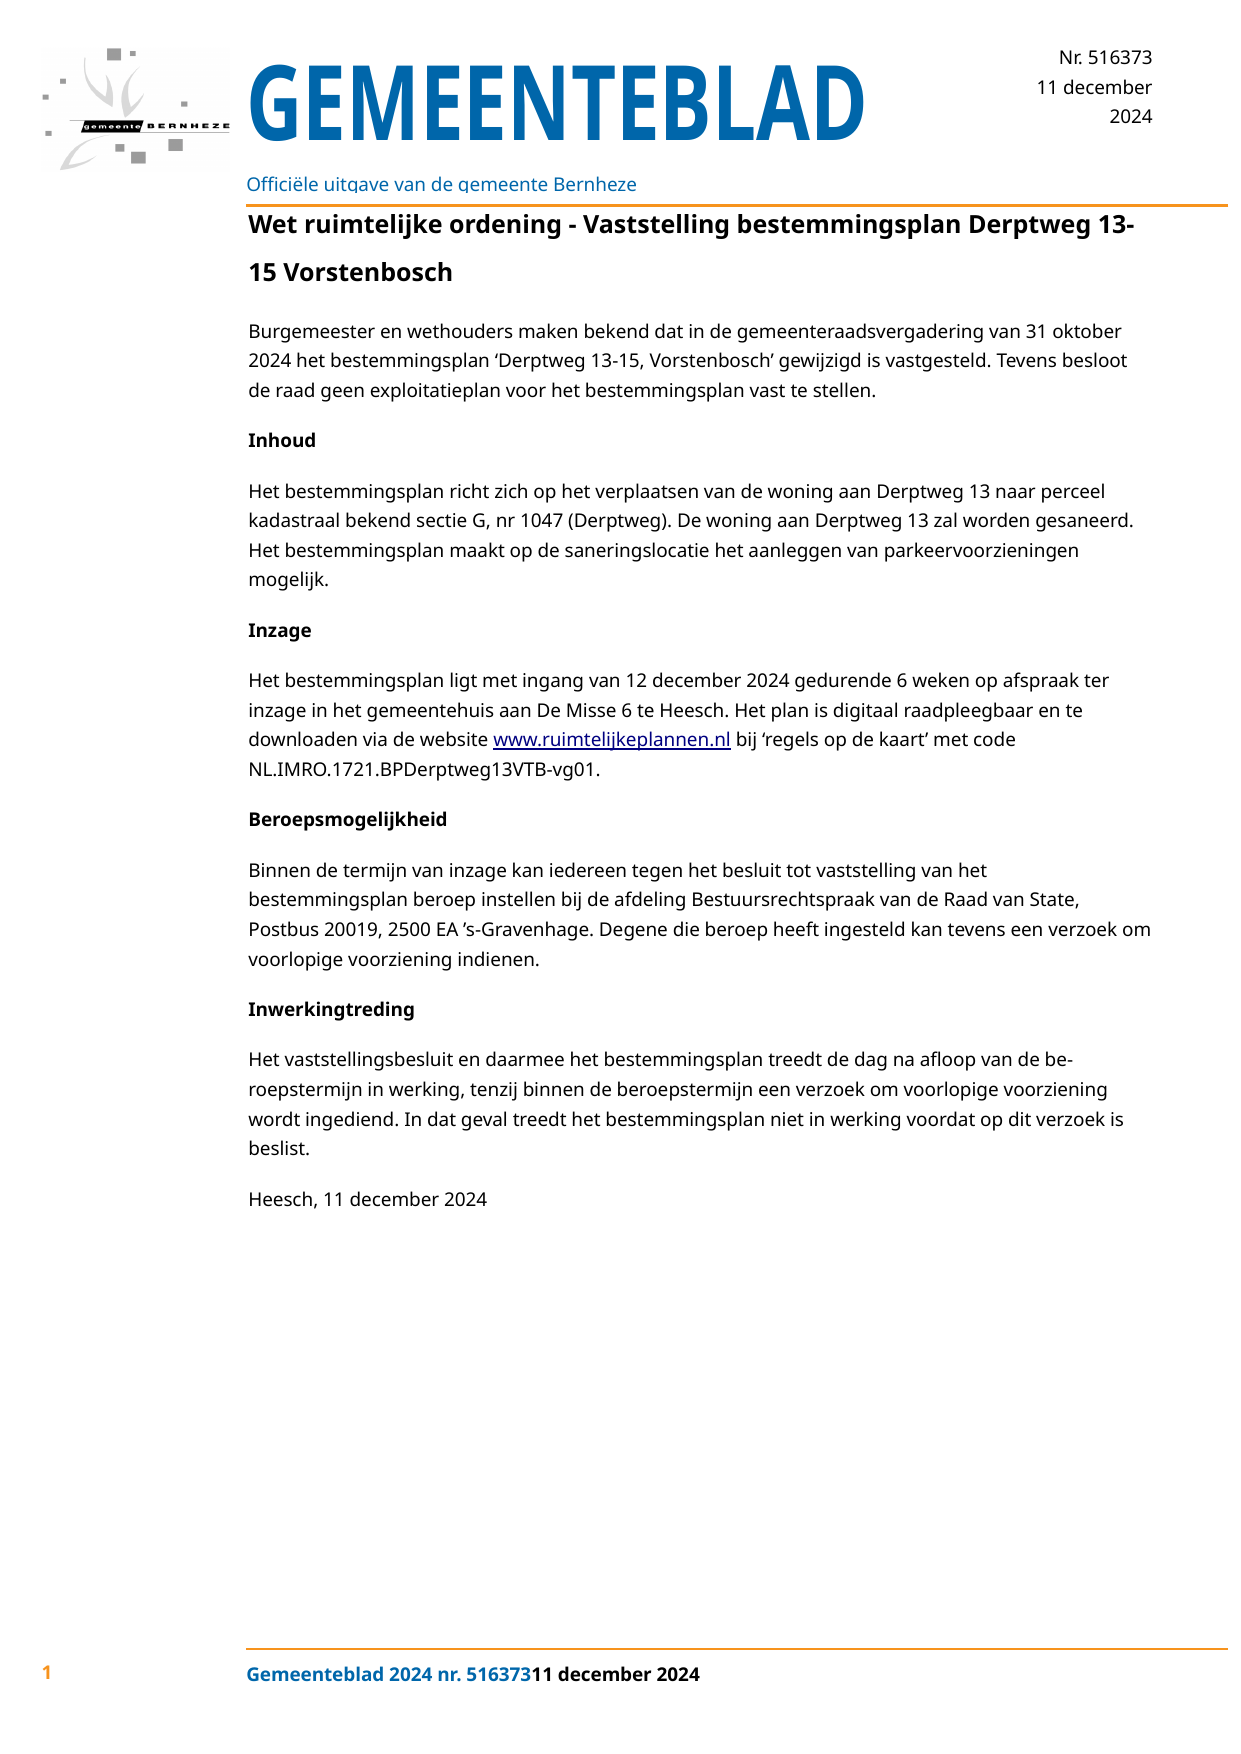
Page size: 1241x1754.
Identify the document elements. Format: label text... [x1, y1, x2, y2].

text Burgemeester en wethouders maken bekend dat in de gemeenteraadsvergadering van 31 oktober 2024 het bestemmingsplan ‘Derptweg 13-15, Vorstenbosch’ gewijzigd is vastgesteld. Tevens besloot de raad geen exploitatieplan voor het bestemmingsplan vast te stellen. [248, 318, 1152, 403]
text Het bestemmingsplan ligt met ingang van 12 december 2024 gedurende 6 weken op afspraak ter inzage in het gemeentehuis aan De Misse 6 te Heesch. Het plan is digitaal raadpleegbaar en te downloaden via de website www.ruimtelijkeplannen.nl bij ‘regels op de kaart’ met code NL.IMRO.1721.BPDerptweg13VTB-vg01. [248, 667, 1152, 782]
text Wet ruimtelijke ordening - Vaststelling bestemmingsplan Derptweg 13-15 Vorstenbosch [248, 207, 1152, 288]
text Het bestemmingsplan richt zich op het verplaatsen van de woning aan Derptweg 13 naar perceel kadastraal bekend sectie G, nr 1047 (Derptweg). De woning aan Derptweg 13 zal worden gesaneerd. Het bestemmingsplan maakt op de saneringslocatie het aanleggen van parkeervoorzieningen mogelijk. [248, 478, 1152, 592]
text Heesch, 11 december 2024 [248, 1186, 1152, 1212]
text Inhoud [248, 427, 1152, 453]
picture [41, 47, 231, 172]
text Het vaststellingsbesluit en daarmee het bestemmingsplan treedt de dag na afloop van de be-roepstermijn in werking, tenzij binnen de beroepstermijn een verzoek om voorlopige voorziening wordt ingediend. In dat geval treedt het bestemmingsplan niet in werking voordat op dit verzoek is beslist. [248, 1047, 1152, 1161]
text Beroepsmogelijkheid [248, 807, 1152, 832]
text Inwerkingtreding [248, 996, 1152, 1022]
text Binnen de termijn van inzage kan iedereen tegen het besluit tot vaststelling van het bestemmingsplan beroep instellen bij de afdeling Bestuursrechtspraak van de Raad van State, Postbus 20019, 2500 EA ’s-Gravenhage. Degene die beroep heeft ingesteld kan tevens een verzoek om voorlopige voorziening indienen. [248, 857, 1152, 972]
text Inzage [248, 617, 1152, 643]
